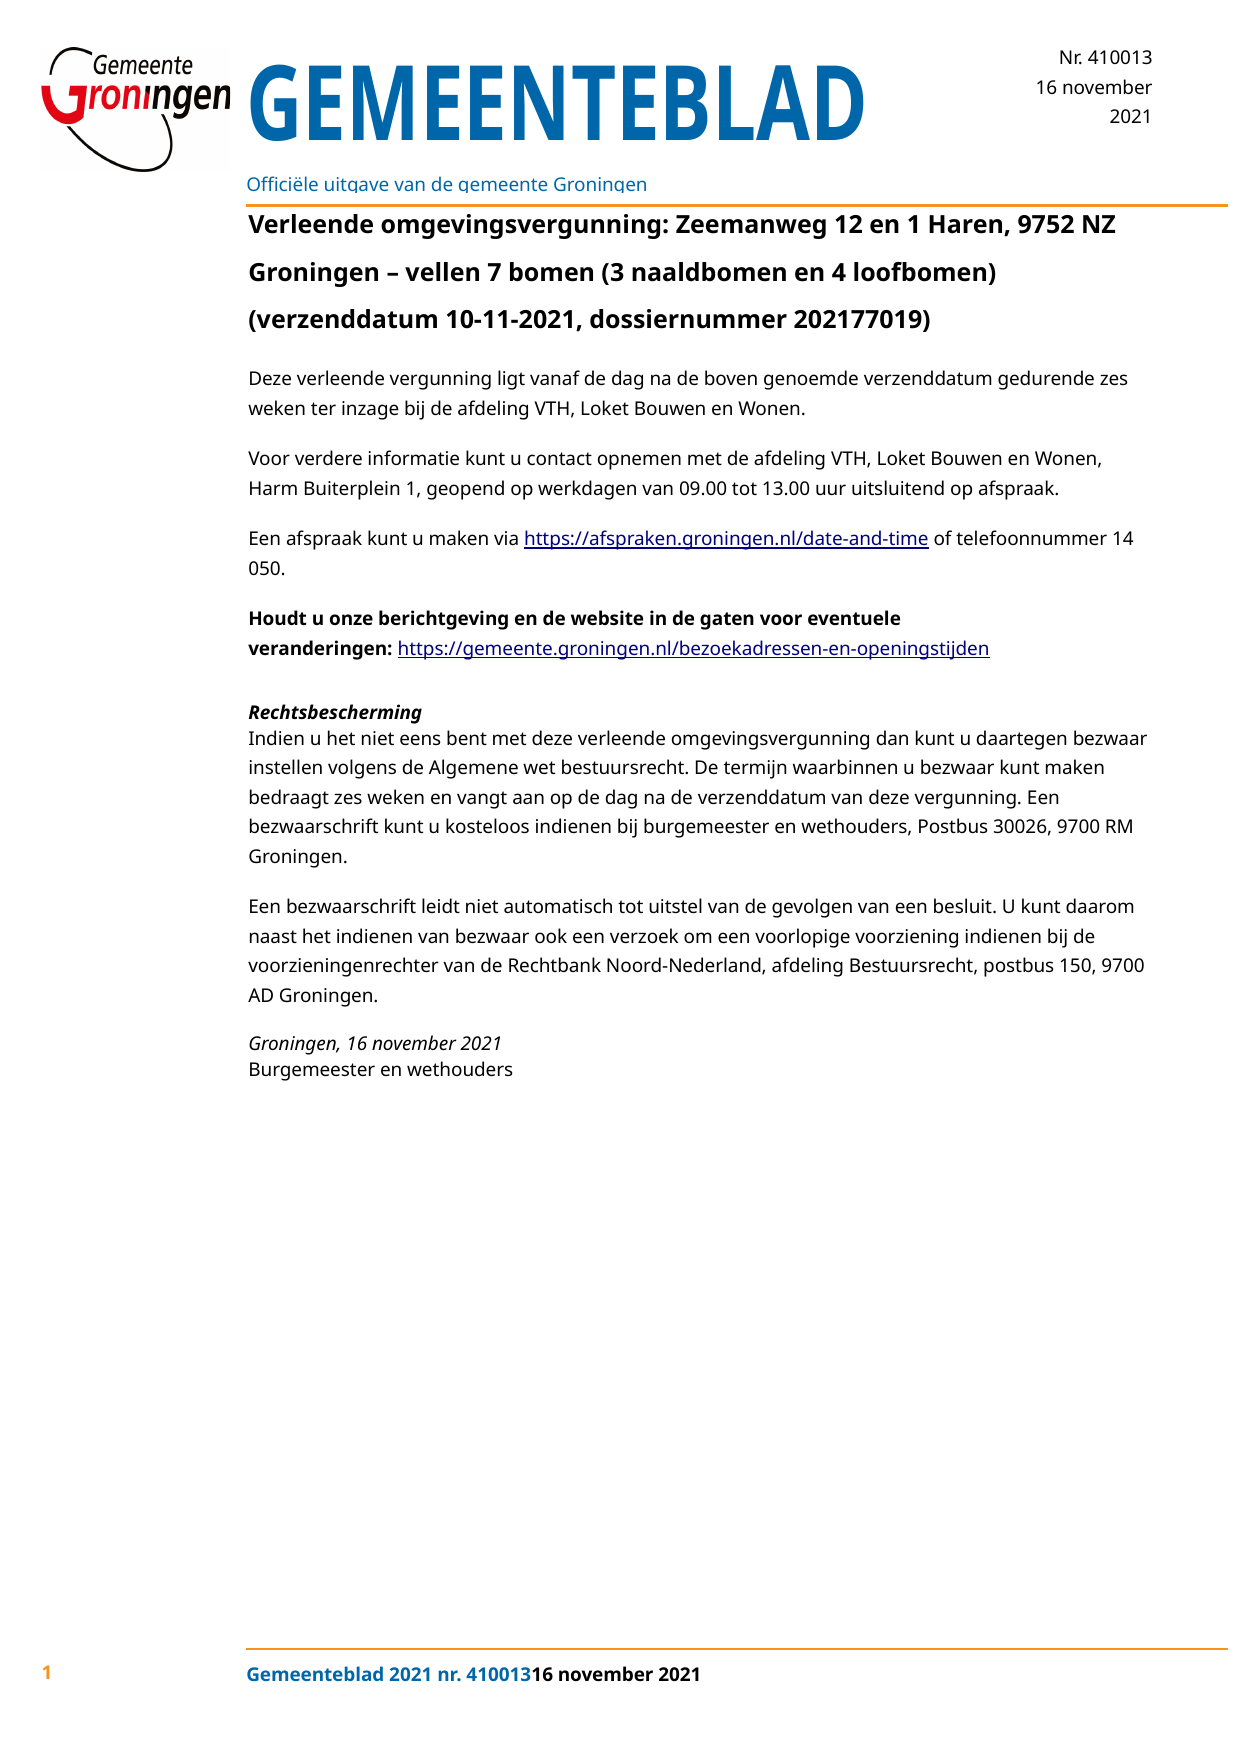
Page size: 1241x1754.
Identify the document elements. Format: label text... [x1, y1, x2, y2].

text Verleende omgevingsvergunning: Zeemanweg 12 en 1 Haren, 9752 NZ Groningen – vellen 7 bomen (3 naaldbomen en 4 loofbomen) (verzenddatum 10-11-2021, dossiernummer 202177019) [248, 207, 1152, 336]
text Voor verdere informatie kunt u contact opnemen met de afdeling VTH, Loket Bouwen en Wonen, Harm Buiterplein 1, geopend op werkdagen van 09.00 tot 13.00 uur uitsluitend op afspraak. [248, 446, 1152, 501]
picture [41, 47, 231, 172]
text Houdt u onze berichtgeving en de website in de gaten voor eventuele veranderingen: https://gemeente.groningen.nl/bezoekadressen-en-openingstijden [248, 606, 1152, 661]
text Burgemeester en wethouders [248, 1056, 1152, 1082]
text Een afspraak kunt u maken via https://afspraken.groningen.nl/date-and-time of telefoonnummer 14 050. [248, 526, 1152, 581]
text Deze verleende vergunning ligt vanaf de dag na de boven genoemde verzenddatum gedurende zes weken ter inzage bij de afdeling VTH, Loket Bouwen en Wonen. [248, 366, 1152, 421]
text Groningen, 16 november 2021 [248, 1030, 1152, 1056]
text Een bezwaarschrift leidt niet automatisch tot uitstel van de gevolgen van een besluit. U kunt daarom naast het indienen van bezwaar ook een verzoek om een voorlopige voorziening indienen bij de voorzieningenrechter van de Rechtbank Noord-Nederland, afdeling Bestuursrecht, postbus 150, 9700 AD Groningen. [248, 893, 1152, 1008]
text Indien u het niet eens bent met deze verleende omgevingsvergunning dan kunt u daartegen bezwaar instellen volgens de Algemene wet bestuursrecht. De termijn waarbinnen u bezwaar kunt maken bedraagt zes weken en vangt aan op de dag na de verzenddatum van deze vergunning. Een bezwaarschrift kunt u kosteloos indienen bij burgemeester en wethouders, Postbus 30026, 9700 RM Groningen. [248, 725, 1152, 869]
text Rechtsbescherming [248, 699, 1152, 725]
